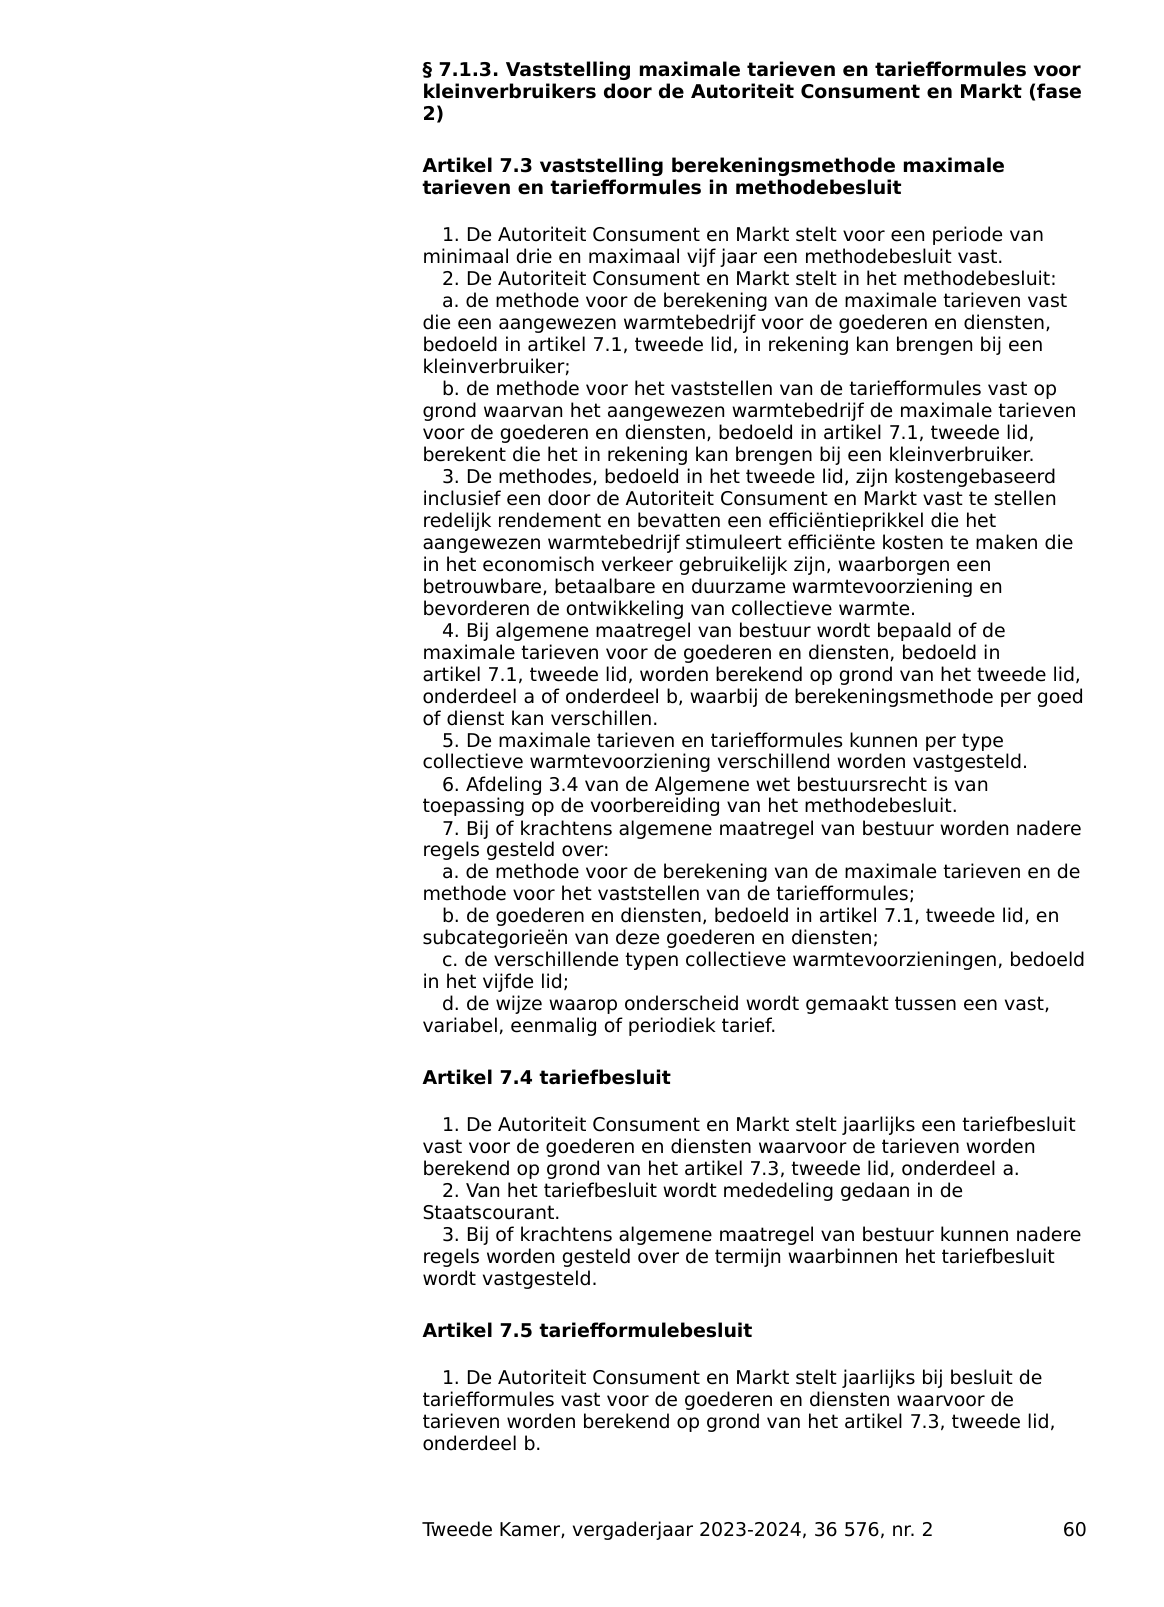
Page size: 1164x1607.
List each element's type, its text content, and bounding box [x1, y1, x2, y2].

text 6. Afdeling 3.4 van de Algemene wet bestuursrecht is van toepassing op de voorbereiding van het methodebesluit. [422, 773, 1087, 817]
text 4. Bij algemene maatregel van bestuur wordt bepaald of de maximale tarieven voor de goederen en diensten, bedoeld in artikel 7.1, tweede lid, worden berekend op grond van het tweede lid, onderdeel a of onderdeel b, waarbij de berekeningsmethode per goed of dienst kan verschillen. [422, 619, 1087, 729]
text d. de wijze waarop onderscheid wordt gemaakt tussen een vast, variabel, eenmalig of periodiek tarief. [422, 993, 1087, 1037]
text 1. De Autoriteit Consument en Markt stelt jaarlijks een tariefbesluit vast voor de goederen en diensten waarvoor de tarieven worden berekend op grond van het artikel 7.3, tweede lid, onderdeel a. [422, 1114, 1087, 1180]
text 7. Bij of krachtens algemene maatregel van bestuur worden nadere regels gesteld over: [422, 817, 1087, 861]
text 1. De Autoriteit Consument en Markt stelt voor een periode van minimaal drie en maximaal vijf jaar een methodebesluit vast. [422, 224, 1087, 268]
text 3. De methodes, bedoeld in het tweede lid, zijn kostengebaseerd inclusief een door de Autoriteit Consument en Markt vast te stellen redelijk rendement en bevatten een efficiëntieprikkel die het aangewezen warmtebedrijf stimuleert efficiënte kosten te maken die in het economisch verkeer gebruikelijk zijn, waarborgen een betrouwbare, betaalbare en duurzame warmtevoorziening en bevorderen de ontwikkeling van collectieve warmte. [422, 466, 1087, 619]
text b. de methode voor het vaststellen van de tariefformules vast op grond waarvan het aangewezen warmtebedrijf de maximale tarieven voor de goederen en diensten, bedoeld in artikel 7.1, tweede lid, berekent die het in rekening kan brengen bij een kleinverbruiker. [422, 378, 1087, 466]
subtitle § 7.1.3. Vaststelling maximale tarieven en tariefformules voor kleinverbruikers door de Autoriteit Consument en Markt (fase 2) [422, 59, 1087, 125]
text 2. Van het tariefbesluit wordt mededeling gedaan in de Staatscourant. [422, 1180, 1087, 1224]
text 5. De maximale tarieven en tariefformules kunnen per type collectieve warmtevoorziening verschillend worden vastgesteld. [422, 729, 1087, 773]
text a. de methode voor de berekening van de maximale tarieven vast die een aangewezen warmtebedrijf voor de goederen en diensten, bedoeld in artikel 7.1, tweede lid, in rekening kan brengen bij een kleinverbruiker; [422, 290, 1087, 378]
text b. de goederen en diensten, bedoeld in artikel 7.1, tweede lid, en subcategorieën van deze goederen en diensten; [422, 905, 1087, 949]
subtitle Artikel 7.3 vaststelling berekeningsmethode maximale tarieven en tariefformules in methodebesluit [422, 155, 1087, 199]
subtitle Artikel 7.4 tariefbesluit [422, 1067, 1087, 1089]
text 2. De Autoriteit Consument en Markt stelt in het methodebesluit: [422, 268, 1087, 290]
text 3. Bij of krachtens algemene maatregel van bestuur kunnen nadere regels worden gesteld over de termijn waarbinnen het tariefbesluit wordt vastgesteld. [422, 1224, 1087, 1290]
text a. de methode voor de berekening van de maximale tarieven en de methode voor het vaststellen van de tariefformules; [422, 861, 1087, 905]
text c. de verschillende typen collectieve warmtevoorzieningen, bedoeld in het vijfde lid; [422, 949, 1087, 993]
text 1. De Autoriteit Consument en Markt stelt jaarlijks bij besluit de tariefformules vast voor de goederen en diensten waarvoor de tarieven worden berekend op grond van het artikel 7.3, tweede lid, onderdeel b. [422, 1367, 1087, 1455]
subtitle Artikel 7.5 tariefformulebesluit [422, 1320, 1087, 1342]
